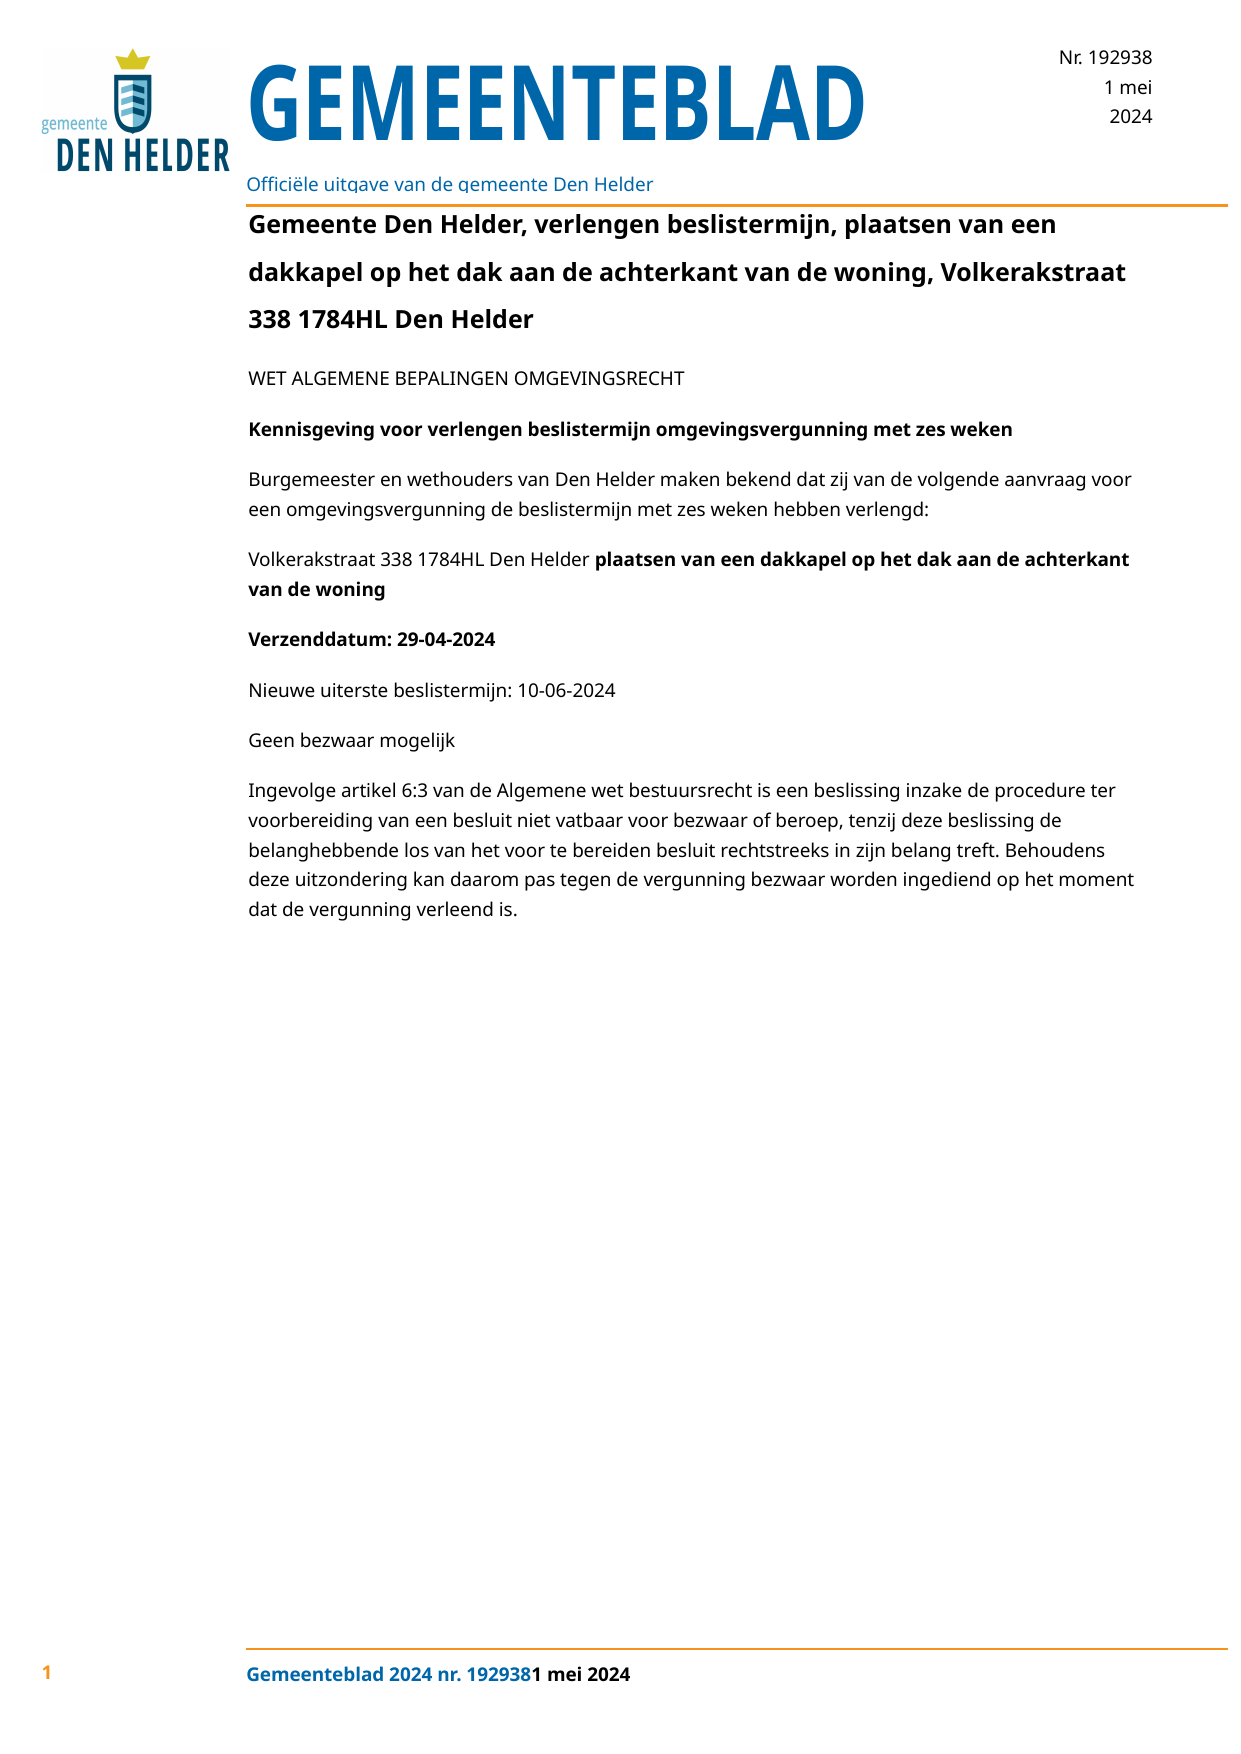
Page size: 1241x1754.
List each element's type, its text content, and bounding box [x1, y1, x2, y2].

text Nieuwe uiterste beslistermijn: 10-06-2024 [248, 677, 1152, 702]
picture [100, 154, 106, 172]
text Geen bezwaar mogelijk [248, 727, 1152, 753]
picture [182, 144, 187, 165]
picture [130, 157, 135, 172]
text Ingevolge artikel 6:3 van de Algemene wet bestuursrecht is een beslissing inzake de procedure ter voorbereiding van een besluit niet vatbaar voor bezwaar of beroep, tenzij deze beslissing de belanghebbende los van het voor te bereiden besluit rechtstreeks in zijn belang treft. Behoudens deze uitzondering kan daarom pas tegen de vergunning bezwaar worden ingediend op het moment dat de vergunning verleend is. [248, 778, 1152, 922]
text Kennisgeving voor verlengen beslistermijn omgevingsvergunning met zes weken [248, 416, 1152, 442]
text Verzenddatum: 29-04-2024 [248, 626, 1152, 652]
picture [63, 144, 68, 165]
text Gemeente Den Helder, verlengen beslistermijn, plaatsen van een dakkapel op het dak aan de achterkant van de woning, Volkerakstraat 338 1784HL Den Helder [248, 207, 1152, 336]
picture [41, 47, 231, 172]
text Volkerakstraat 338 1784HL Den Helder plaatsen van een dakkapel op het dak aan de achterkant van de woning [248, 546, 1152, 602]
text Burgemeester en wethouders van Den Helder maken bekend dat zij van de volgende aanvraag voor een omgevingsvergunning de beslistermijn met zes weken hebben verlengd: [248, 466, 1152, 522]
picture [220, 160, 224, 172]
text WET ALGEMENE BEPALINGEN OMGEVINGSRECHT [248, 366, 1152, 391]
